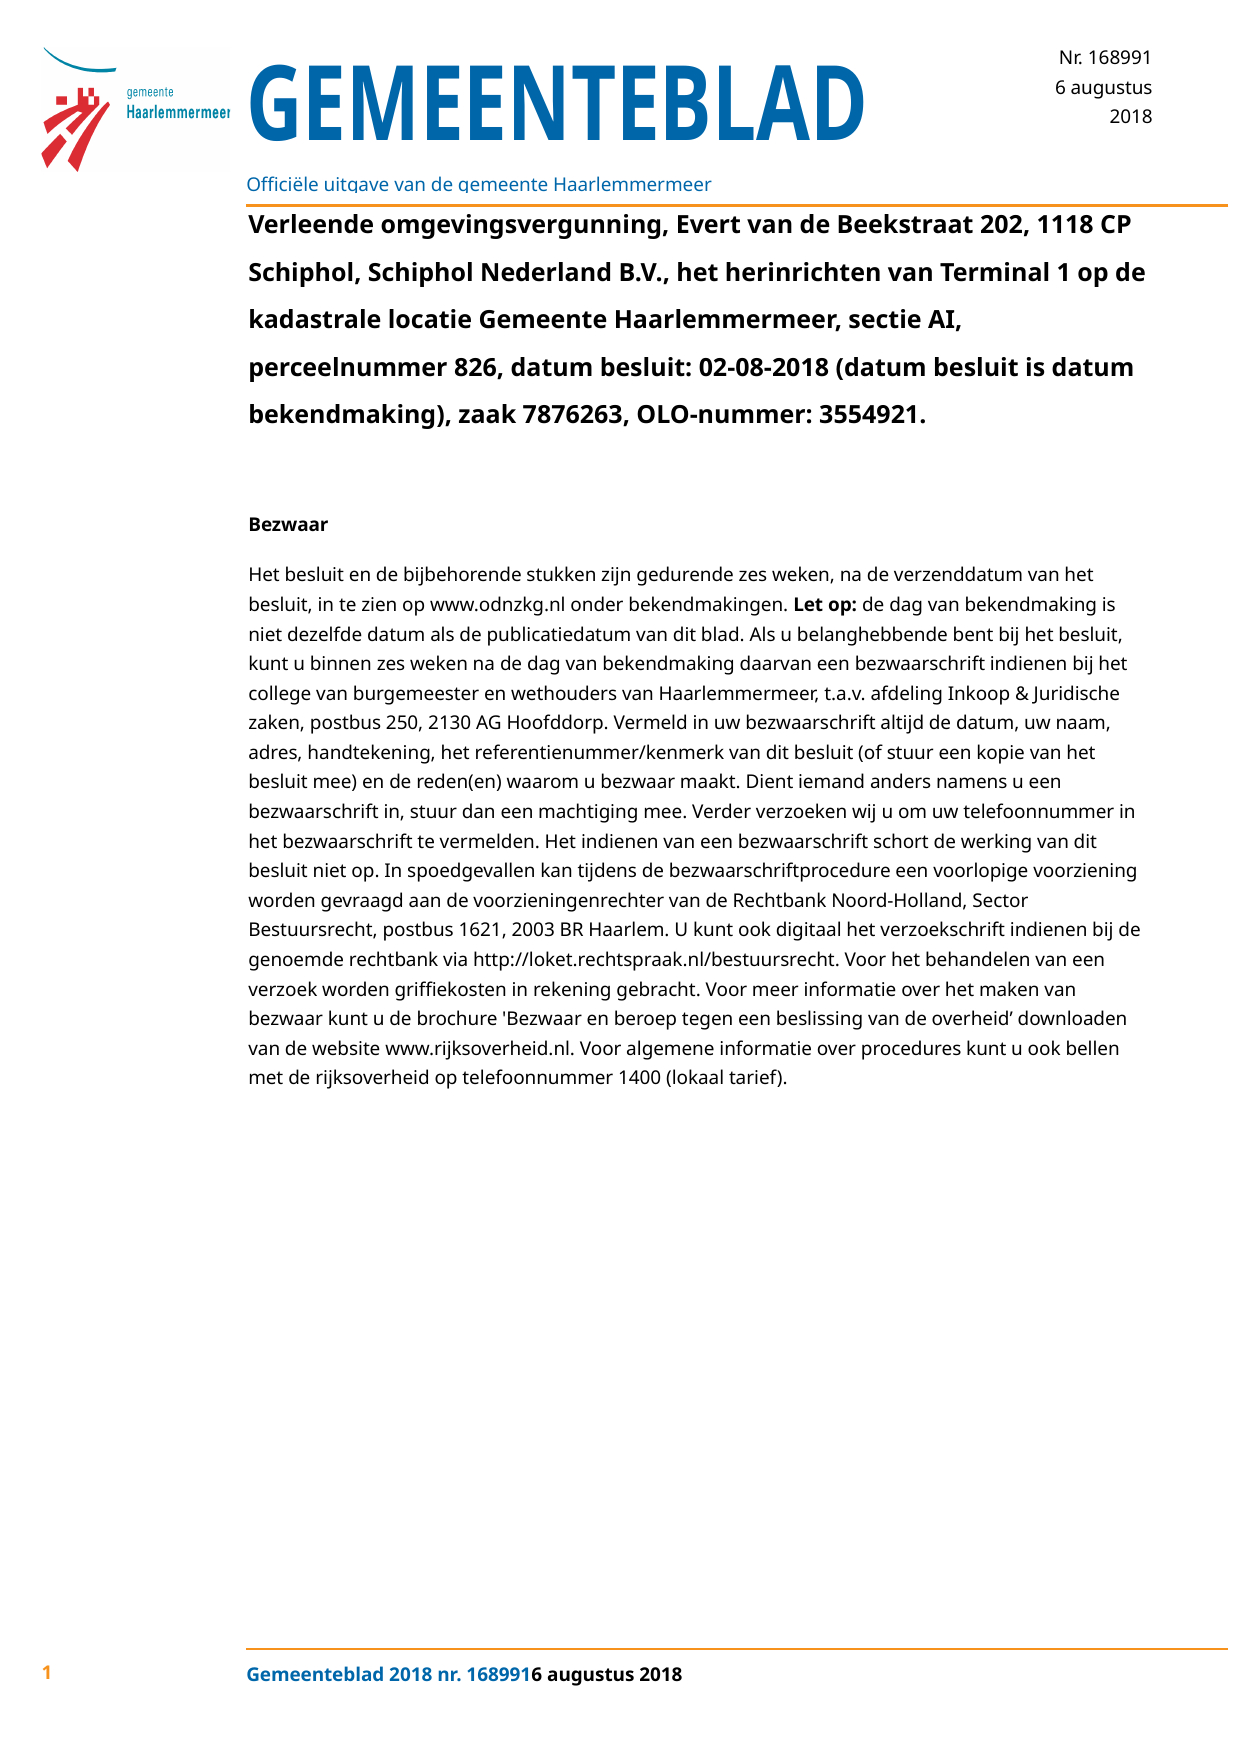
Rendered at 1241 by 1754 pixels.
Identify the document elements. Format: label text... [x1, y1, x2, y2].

picture [41, 47, 231, 172]
text Het besluit en de bijbehorende stukken zijn gedurende zes weken, na de verzenddatum van het besluit, in te zien op www.odnzkg.nl onder bekendmakingen. Let op: de dag van bekendmaking is niet dezelfde datum als de publicatiedatum van dit blad. Als u belanghebbende bent bij het besluit, kunt u binnen zes weken na de dag van bekendmaking daarvan een bezwaarschrift indienen bij het college van burgemeester en wethouders van Haarlemmermeer, t.a.v. afdeling Inkoop & Juridische zaken, postbus 250, 2130 AG Hoofddorp. Vermeld in uw bezwaarschrift altijd de datum, uw naam, adres, handtekening, het referentienummer/kenmerk van dit besluit (of stuur een kopie van het besluit mee) en de reden(en) waarom u bezwaar maakt. Dient iemand anders namens u een bezwaarschrift in, stuur dan een machtiging mee. Verder verzoeken wij u om uw telefoonnummer in het bezwaarschrift te vermelden. Het indienen van een bezwaarschrift schort de werking van dit besluit niet op. In spoedgevallen kan tijdens de bezwaarschriftprocedure een voorlopige voorziening worden gevraagd aan de voorzieningenrechter van de Rechtbank Noord-Holland, Sector Bestuursrecht, postbus 1621, 2003 BR Haarlem. U kunt ook digitaal het verzoekschrift indienen bij de genoemde rechtbank via http://loket.rechtspraak.nl/bestuursrecht. Voor het behandelen van een verzoek worden griffiekosten in rekening gebracht. Voor meer informatie over het maken van bezwaar kunt u de brochure 'Bezwaar en beroep tegen een beslissing van de overheid’ downloaden van de website www.rijksoverheid.nl. Voor algemene informatie over procedures kunt u ook bellen met de rijksoverheid op telefoonnummer 1400 (lokaal tarief). [248, 562, 1152, 1090]
text Verleende omgevingsvergunning, Evert van de Beekstraat 202, 1118 CP Schiphol, Schiphol Nederland B.V., het herinrichten van Terminal 1 op de kadastrale locatie Gemeente Haarlemmermeer, sectie AI, perceelnummer 826, datum besluit: 02-08-2018 (datum besluit is datum bekendmaking), zaak 7876263, OLO-nummer: 3554921. [248, 207, 1152, 431]
text Bezwaar [248, 511, 1152, 537]
